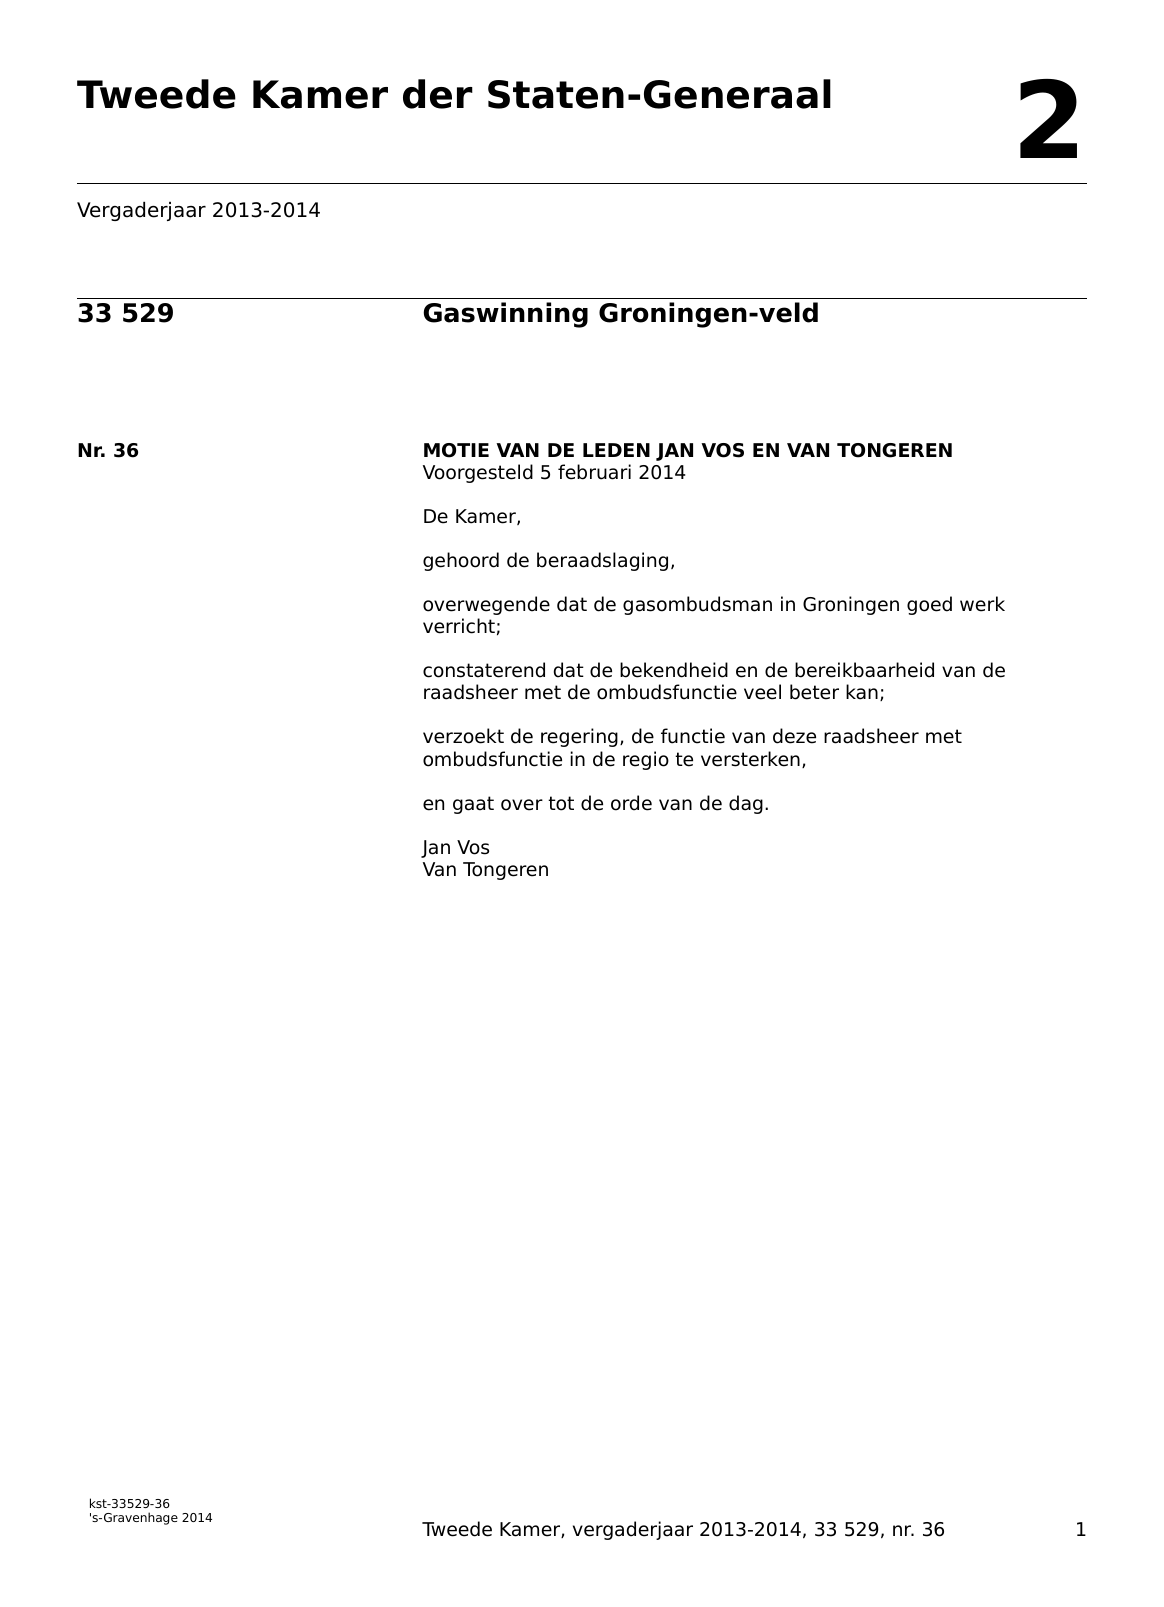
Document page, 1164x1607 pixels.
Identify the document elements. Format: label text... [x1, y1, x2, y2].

table_header Tweede Kamer der Staten-Generaal [77, 59, 886, 183]
table_header 2 [886, 59, 1087, 183]
text verzoekt de regering, de functie van deze raadsheer met ombudsfunctie in de regio te versterken, [422, 726, 1087, 770]
subtitle Nr. 36 MOTIE VAN DE LEDEN JAN VOS EN VAN TONGEREN [77, 440, 1087, 462]
text gehoord de beraadslaging, [422, 550, 1087, 572]
table_cell Vergaderjaar 2013-2014 [77, 184, 1087, 298]
text overwegende dat de gasombudsman in Groningen goed werk verricht; [422, 594, 1087, 638]
text 's-Gravenhage 2014 [88, 1511, 323, 1525]
subtitle 33 529 Gaswinning Groningen-veld [77, 299, 1087, 329]
text Jan Vos [422, 837, 1087, 859]
text De Kamer, [422, 506, 1087, 528]
text en gaat over tot de orde van de dag. [422, 793, 1087, 814]
text constaterend dat de bekendheid en de bereikbaarheid van de raadsheer met de ombudsfunctie veel beter kan; [422, 660, 1087, 704]
text Voorgesteld 5 februari 2014 [422, 462, 1087, 484]
text Van Tongeren [422, 859, 1087, 881]
text kst-33529-36 [88, 1497, 323, 1511]
